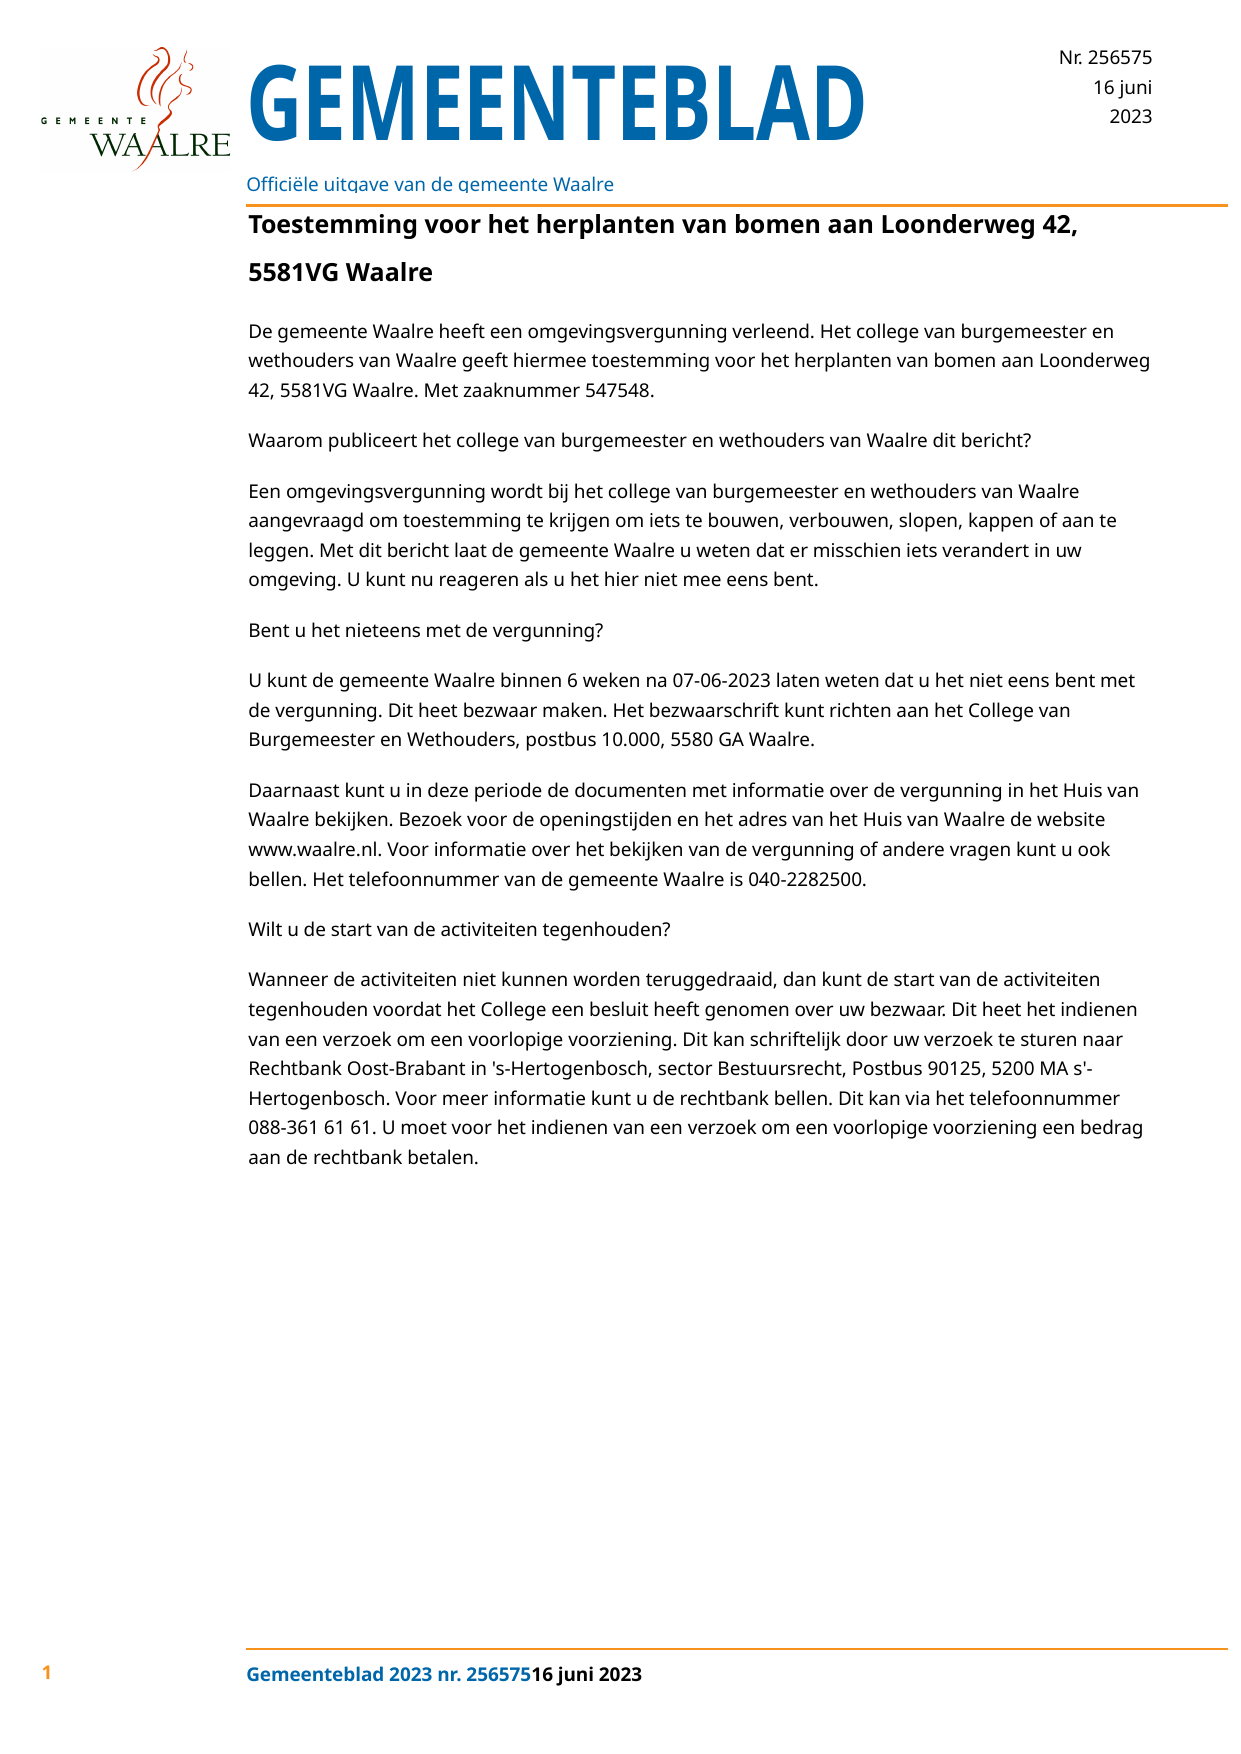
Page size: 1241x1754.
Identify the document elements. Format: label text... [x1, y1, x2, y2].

text Wanneer de activiteiten niet kunnen worden teruggedraaid, dan kunt de start van de activiteiten tegenhouden voordat het College een besluit heeft genomen over uw bezwaar. Dit heet het indienen van een verzoek om een voorlopige voorziening. Dit kan schriftelijk door uw verzoek te sturen naar Rechtbank Oost-Brabant in 's-Hertogenbosch, sector Bestuursrecht, Postbus 90125, 5200 MA s'-Hertogenbosch. Voor meer informatie kunt u de rechtbank bellen. Dit kan via het telefoonnummer 088-361 61 61. U moet voor het indienen van een verzoek om een voorlopige voorziening een bedrag aan de rechtbank betalen. [248, 967, 1152, 1170]
text Een omgevingsvergunning wordt bij het college van burgemeester en wethouders van Waalre aangevraagd om toestemming te krijgen om iets te bouwen, verbouwen, slopen, kappen of aan te leggen. Met dit bericht laat de gemeente Waalre u weten dat er misschien iets verandert in uw omgeving. U kunt nu reageren als u het hier niet mee eens bent. [248, 478, 1152, 592]
text Daarnaast kunt u in deze periode de documenten met informatie over de vergunning in het Huis van Waalre bekijken. Bezoek voor de openingstijden en het adres van het Huis van Waalre de website www.waalre.nl. Voor informatie over het bekijken van de vergunning of andere vragen kunt u ook bellen. Het telefoonnummer van de gemeente Waalre is 040-2282500. [248, 777, 1152, 892]
text Wilt u de start van de activiteiten tegenhouden? [248, 916, 1152, 942]
text U kunt de gemeente Waalre binnen 6 weken na 07-06-2023 laten weten dat u het niet eens bent met de vergunning. Dit heet bezwaar maken. Het bezwaarschrift kunt richten aan het College van Burgemeester en Wethouders, postbus 10.000, 5580 GA Waalre. [248, 667, 1152, 752]
text Waarom publiceert het college van burgemeester en wethouders van Waalre dit bericht? [248, 427, 1152, 453]
text Toestemming voor het herplanten van bomen aan Loonderweg 42, 5581VG Waalre [248, 207, 1152, 288]
text De gemeente Waalre heeft een omgevingsvergunning verleend. Het college van burgemeester en wethouders van Waalre geeft hiermee toestemming voor het herplanten van bomen aan Loonderweg 42, 5581VG Waalre. Met zaaknummer 547548. [248, 318, 1152, 403]
text Bent u het nieteens met de vergunning? [248, 617, 1152, 643]
picture [41, 47, 231, 172]
